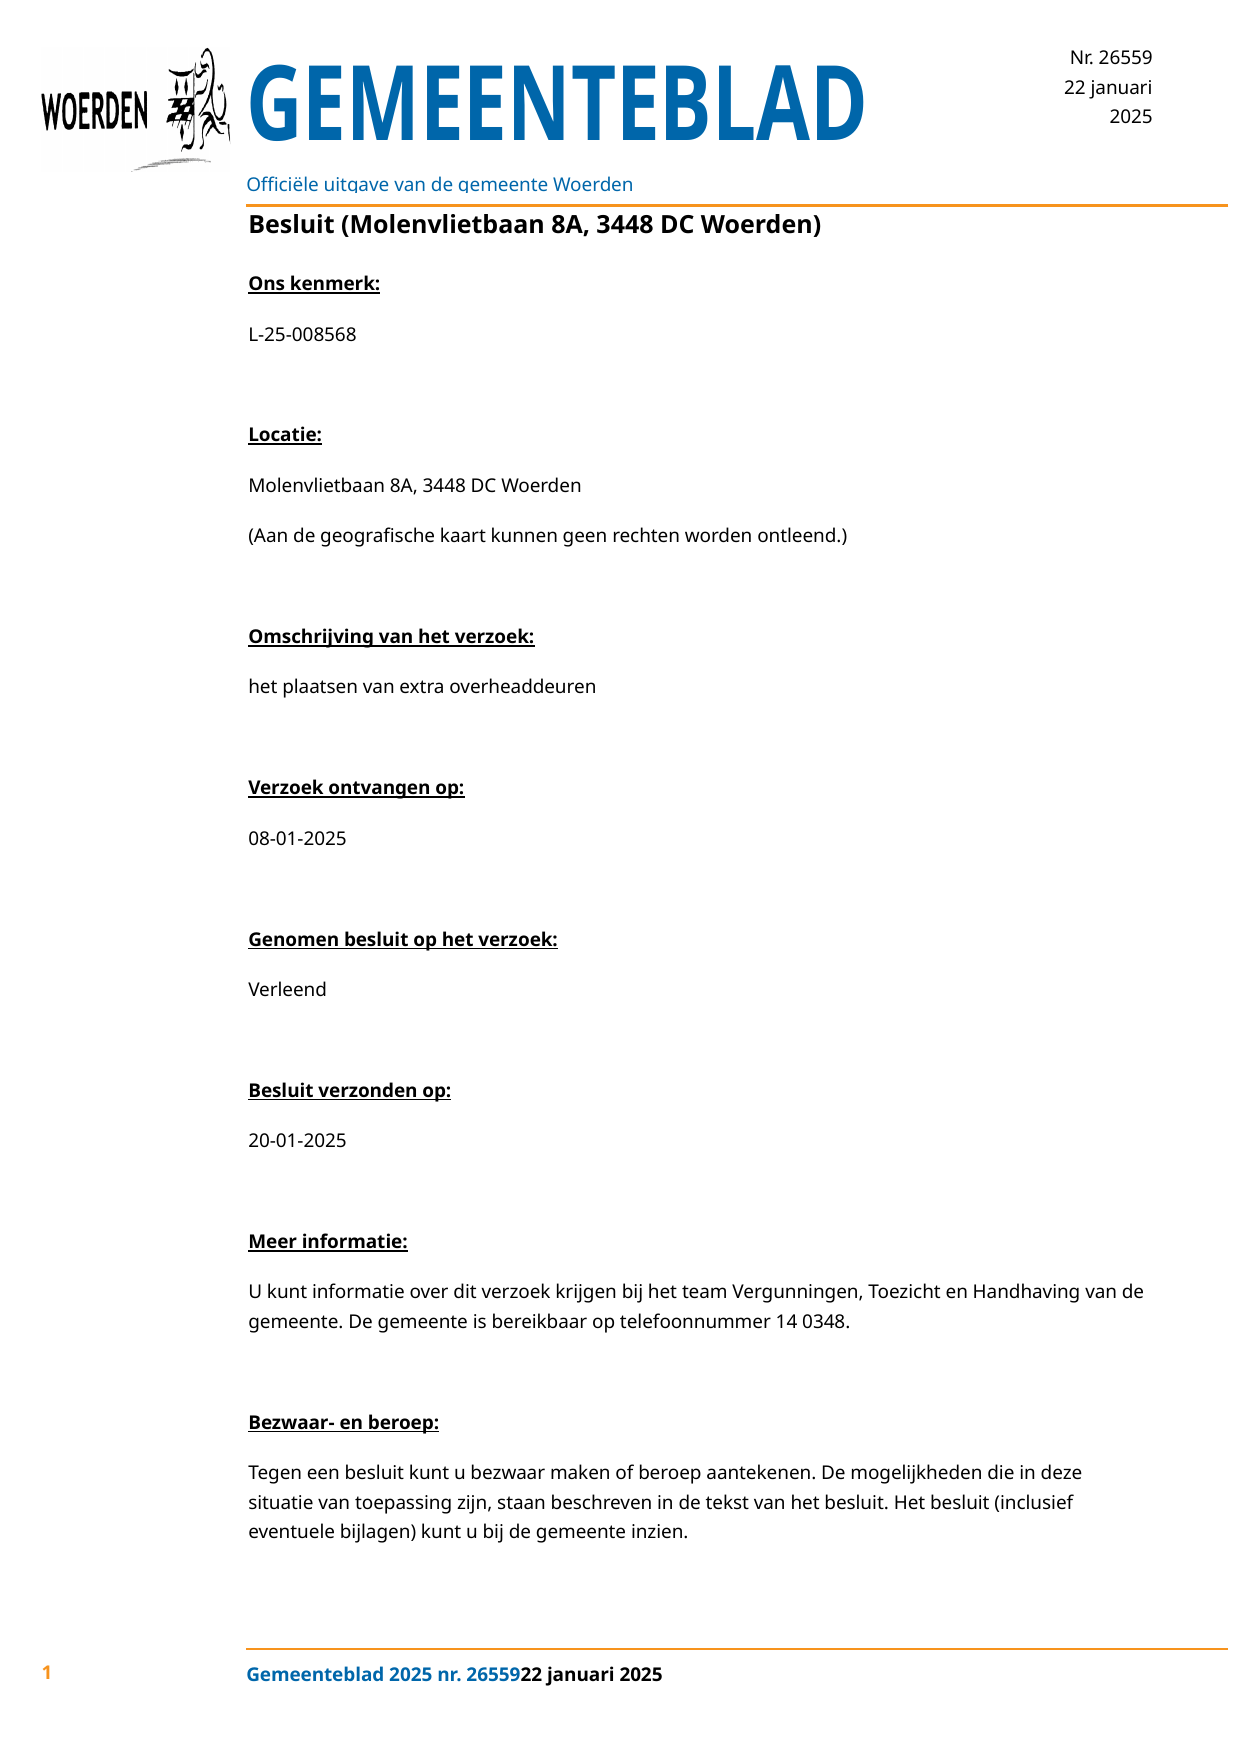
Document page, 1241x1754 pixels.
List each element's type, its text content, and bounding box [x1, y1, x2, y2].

text het plaatsen van extra overheaddeuren [248, 674, 1152, 699]
text Genomen besluit op het verzoek: [248, 926, 1152, 951]
text 08-01-2025 [248, 825, 1152, 851]
text Locatie: [248, 422, 1152, 447]
text 20-01-2025 [248, 1127, 1152, 1153]
text Tegen een besluit kunt u bezwaar maken of beroep aantekenen. De mogelijkheden die in deze situatie van toepassing zijn, staan beschreven in de tekst van het besluit. Het besluit (inclusief eventuele bijlagen) kunt u bij de gemeente inzien. [248, 1459, 1152, 1544]
picture [41, 47, 231, 172]
text Bezwaar- en beroep: [248, 1409, 1152, 1435]
text U kunt informatie over dit verzoek krijgen bij het team Vergunningen, Toezicht en Handhaving van de gemeente. De gemeente is bereikbaar op telefoonnummer 14 0348. [248, 1279, 1152, 1334]
text Ons kenmerk: [248, 270, 1152, 296]
text Verzoek ontvangen op: [248, 774, 1152, 800]
text Besluit (Molenvlietbaan 8A, 3448 DC Woerden) [248, 207, 1152, 241]
text Molenvlietbaan 8A, 3448 DC Woerden [248, 472, 1152, 498]
text (Aan de geografische kaart kunnen geen rechten worden ontleend.) [248, 522, 1152, 548]
text Omschrijving van het verzoek: [248, 623, 1152, 649]
text Meer informatie: [248, 1228, 1152, 1254]
text Besluit verzonden op: [248, 1077, 1152, 1103]
text Verleend [248, 976, 1152, 1002]
text L-25-008568 [248, 321, 1152, 346]
